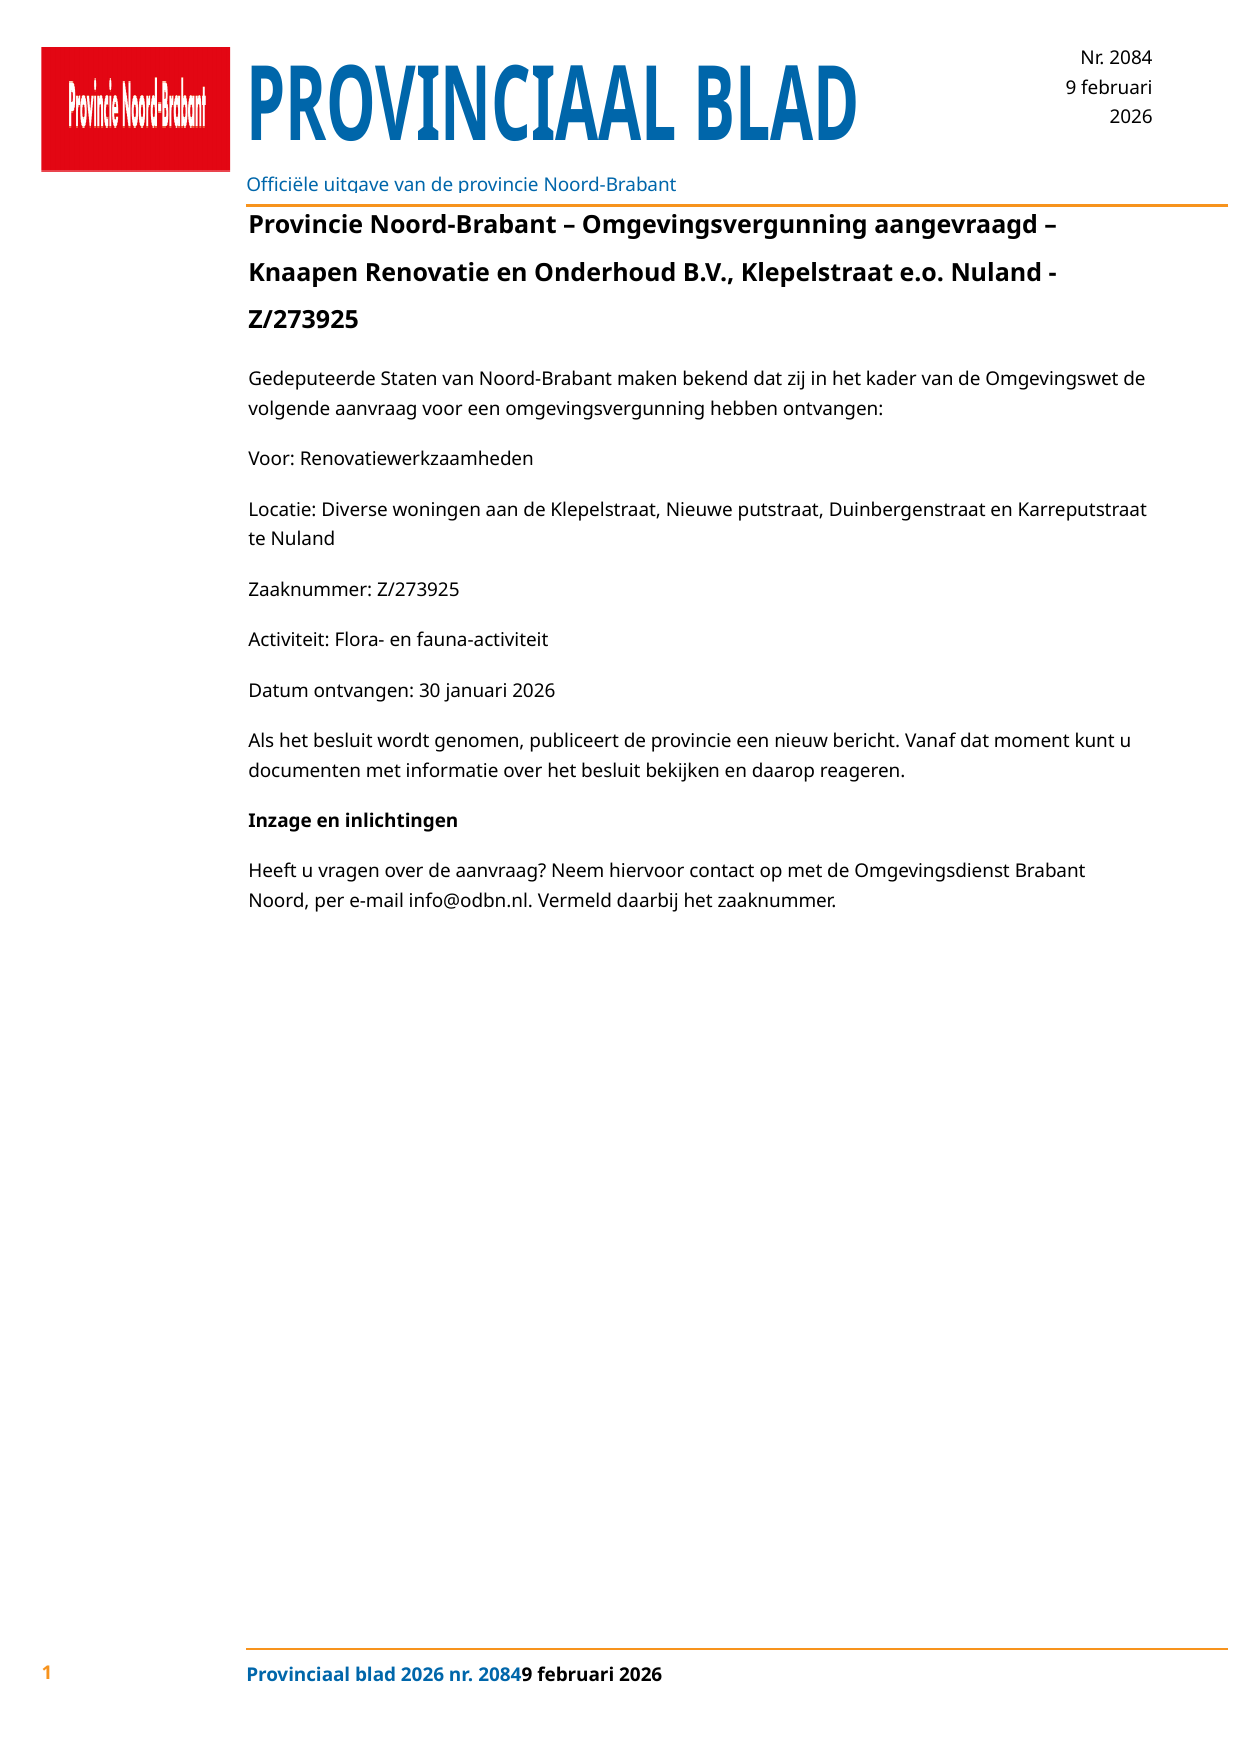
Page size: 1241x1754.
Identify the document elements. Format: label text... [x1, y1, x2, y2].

text Zaaknummer: Z/273925 [248, 576, 1152, 602]
picture [41, 47, 231, 172]
text Activiteit: Flora- en fauna-activiteit [248, 626, 1152, 652]
text Provincie Noord-Brabant – Omgevingsvergunning aangevraagd – Knaapen Renovatie en Onderhoud B.V., Klepelstraat e.o. Nuland - Z/273925 [248, 207, 1152, 336]
text Inzage en inlichtingen [248, 807, 1152, 833]
text Voor: Renovatiewerkzaamheden [248, 446, 1152, 471]
text Locatie: Diverse woningen aan de Klepelstraat, Nieuwe putstraat, Duinbergenstraat en Karreputstraat te Nuland [248, 496, 1152, 551]
text Als het besluit wordt genomen, publiceert de provincie een nieuw bericht. Vanaf dat moment kunt u documenten met informatie over het besluit bekijken en daarop reageren. [248, 727, 1152, 782]
text Heeft u vragen over de aanvraag? Neem hiervoor contact op met de Omgevingsdienst Brabant Noord, per e-mail info@odbn.nl. Vermeld daarbij het zaaknummer. [248, 858, 1152, 913]
text Gedeputeerde Staten van Noord-Brabant maken bekend dat zij in het kader van de Omgevingswet de volgende aanvraag voor een omgevingsvergunning hebben ontvangen: [248, 366, 1152, 421]
text Datum ontvangen: 30 januari 2026 [248, 677, 1152, 702]
